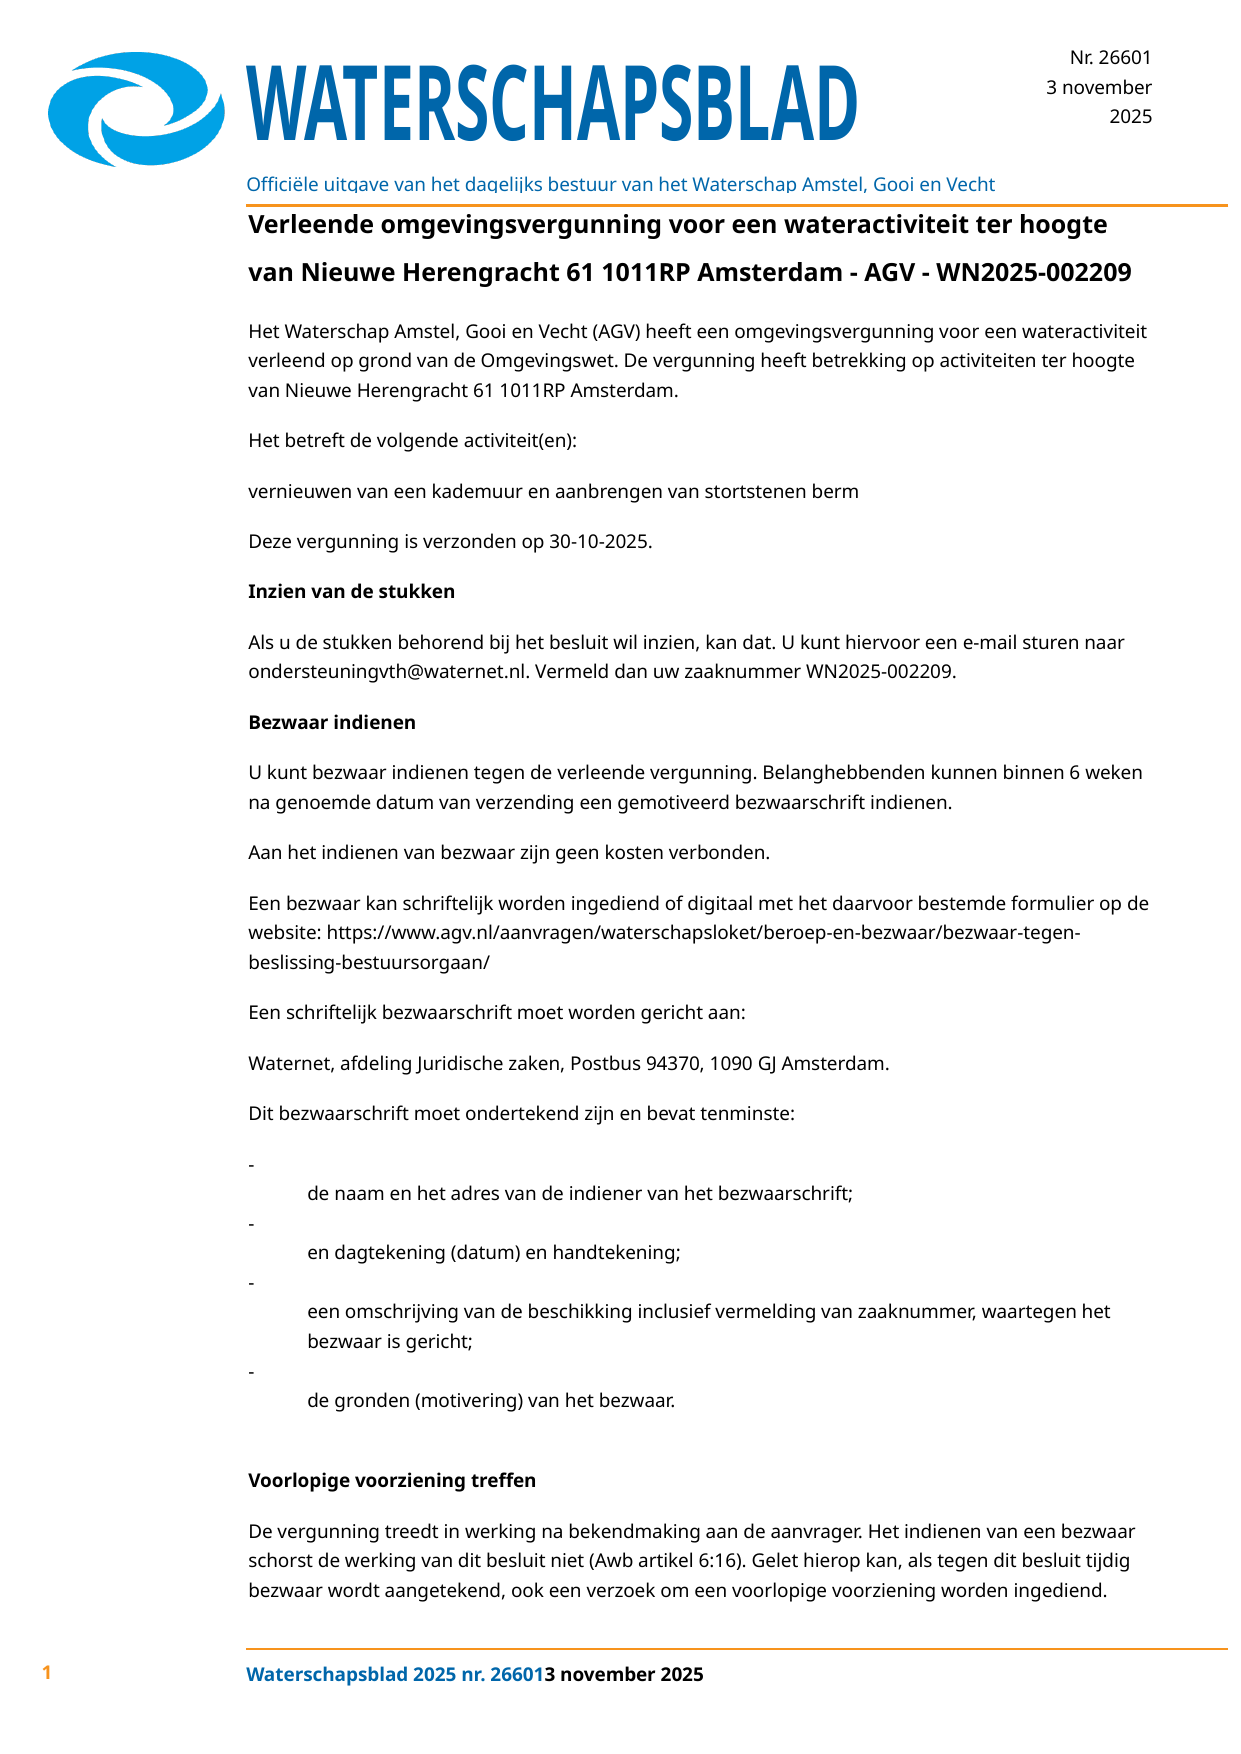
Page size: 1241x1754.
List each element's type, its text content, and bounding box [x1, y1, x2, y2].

text Verleende omgevingsvergunning voor een wateractiviteit ter hoogte van Nieuwe Herengracht 61 1011RP Amsterdam - AGV - WN2025-002209 [248, 207, 1152, 288]
text Waternet, afdeling Juridische zaken, Postbus 94370, 1090 GJ Amsterdam. [248, 1050, 1152, 1076]
text Het Waterschap Amstel, Gooi en Vecht (AGV) heeft een omgevingsvergunning voor een wateractiviteit verleend op grond van de Omgevingswet. De vergunning heeft betrekking op activiteiten ter hoogte van Nieuwe Herengracht 61 1011RP Amsterdam. [248, 318, 1152, 403]
text Bezwaar indienen [248, 709, 1152, 735]
list de naam en het adres van de indiener van het bezwaarschrift; [248, 1180, 1152, 1206]
text Een bezwaar kan schriftelijk worden ingediend of digitaal met het daarvoor bestemde formulier op de website: https://www.agv.nl/aanvragen/waterschapsloket/beroep-en-bezwaar/bezwaar-tegen-beslissing-bestuursorgaan/ [248, 890, 1152, 975]
text De vergunning treedt in werking na bekendmaking aan de aanvrager. Het indienen van een bezwaar schorst de werking van dit besluit niet (Awb artikel 6:16). Gelet hierop kan, als tegen dit besluit tijdig bezwaar wordt aangetekend, ook een verzoek om een voorlopige voorziening worden ingediend. [248, 1518, 1152, 1603]
list en dagtekening (datum) en handtekening; [248, 1239, 1152, 1265]
text Deze vergunning is verzonden op 30-10-2025. [248, 528, 1152, 554]
text Het betreft de volgende activiteit(en): [248, 427, 1152, 453]
list de gronden (motivering) van het bezwaar. [248, 1387, 1152, 1413]
text Als u de stukken behorend bij het besluit wil inzien, kan dat. U kunt hiervoor een e-mail sturen naar ondersteuningvth@waternet.nl. Vermeld dan uw zaaknummer WN2025-002209. [248, 629, 1152, 684]
text U kunt bezwaar indienen tegen de verleende vergunning. Belanghebbenden kunnen binnen 6 weken na genoemde datum van verzending een gemotiveerd bezwaarschrift indienen. [248, 759, 1152, 815]
list een omschrijving van de beschikking inclusief vermelding van zaaknummer, waartegen het bezwaar is gericht; [248, 1299, 1152, 1354]
text Een schriftelijk bezwaarschrift moet worden gericht aan: [248, 999, 1152, 1025]
text Aan het indienen van bezwaar zijn geen kosten verbonden. [248, 839, 1152, 865]
text Voorlopige voorziening treffen [248, 1467, 1152, 1493]
text vernieuwen van een kademuur en aanbrengen van stortstenen berm [248, 478, 1152, 504]
text Inzien van de stukken [248, 579, 1152, 604]
text Dit bezwaarschrift moet ondertekend zijn en bevat tenminste: [248, 1100, 1152, 1126]
picture [41, 47, 231, 172]
